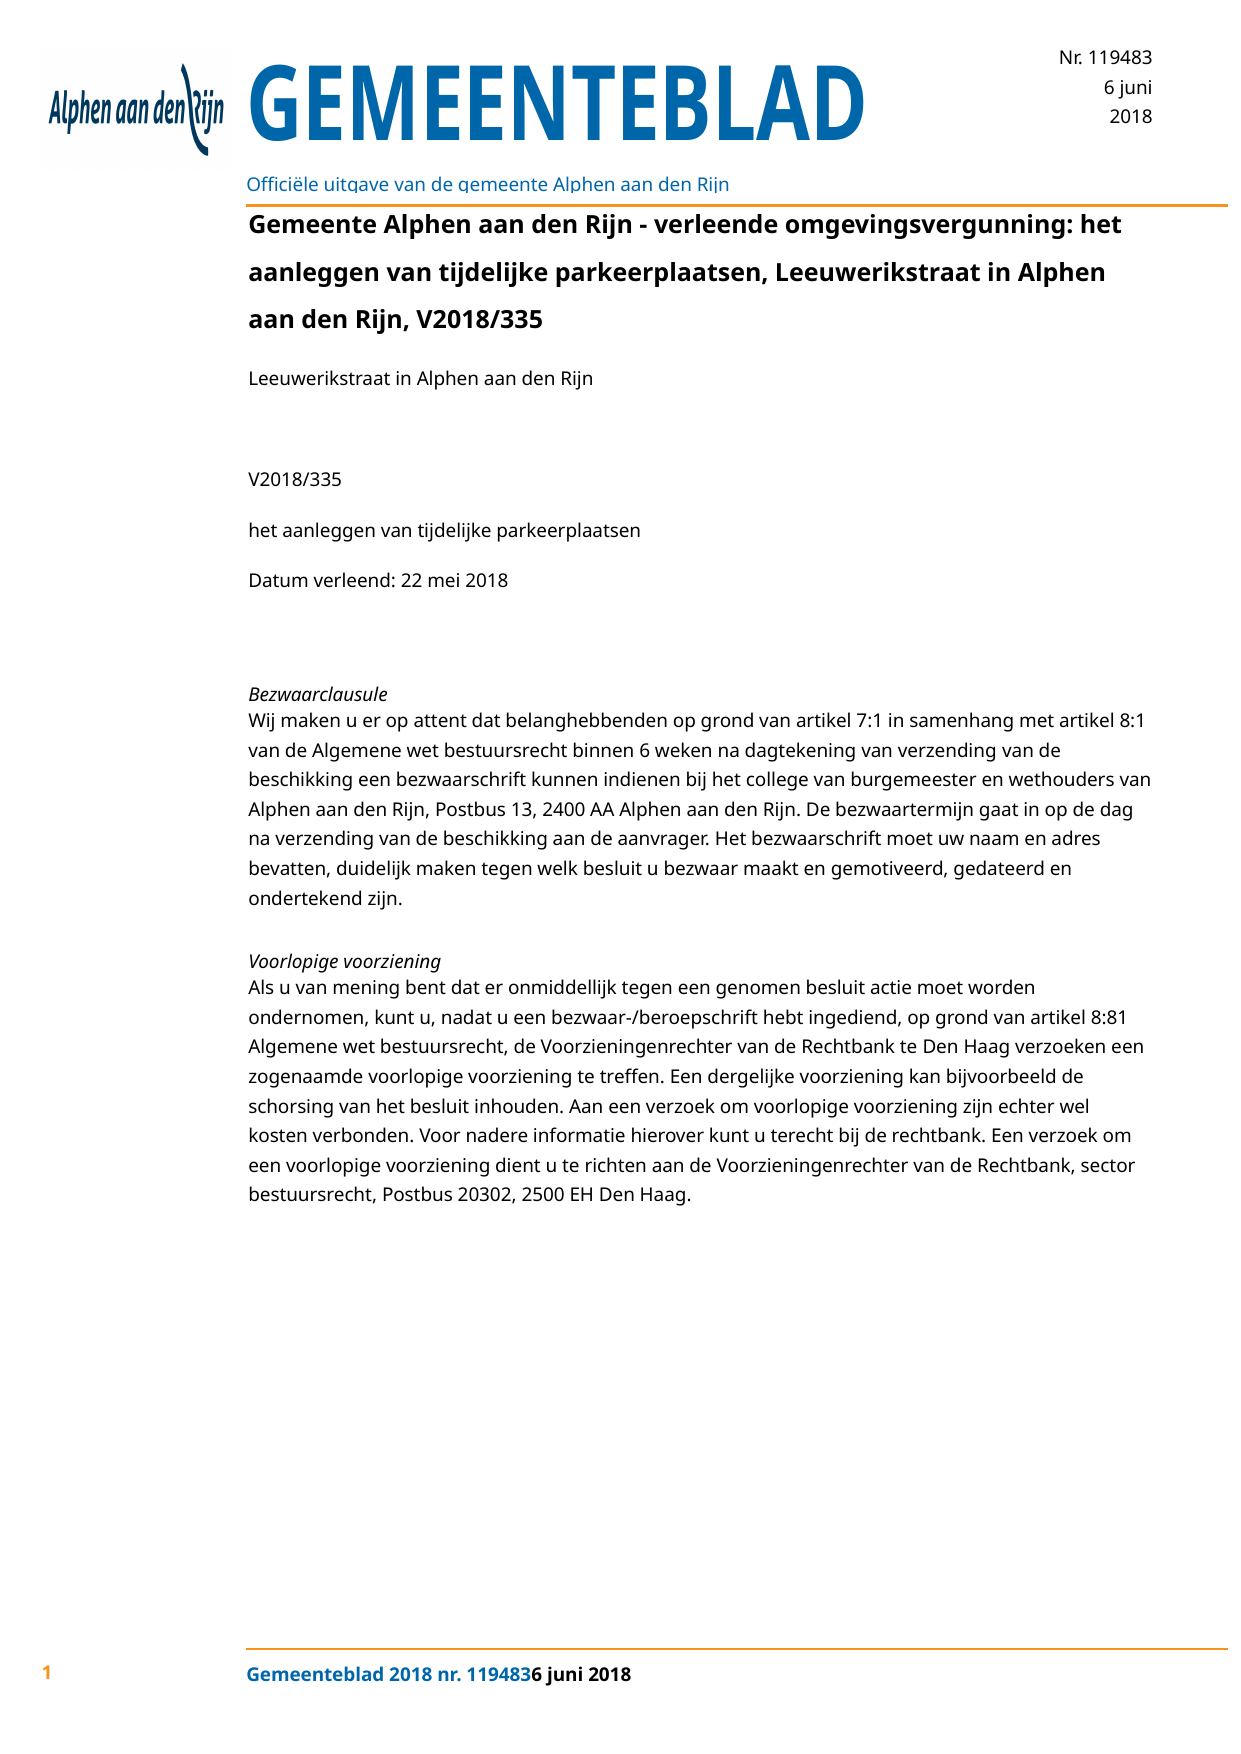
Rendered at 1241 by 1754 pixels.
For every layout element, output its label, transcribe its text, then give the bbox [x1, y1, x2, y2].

text Gemeente Alphen aan den Rijn - verleende omgevingsvergunning: het aanleggen van tijdelijke parkeerplaatsen, Leeuwerikstraat in Alphen aan den Rijn, V2018/335 [248, 207, 1152, 336]
picture [41, 47, 231, 172]
text Datum verleend: 22 mei 2018 [248, 567, 1152, 593]
text Leeuwerikstraat in Alphen aan den Rijn [248, 366, 1152, 391]
text Voorlopige voorziening [248, 949, 1152, 974]
text V2018/335 [248, 466, 1152, 492]
text Als u van mening bent dat er onmiddellijk tegen een genomen besluit actie moet worden ondernomen, kunt u, nadat u een bezwaar-/beroepschrift hebt ingediend, op grond van artikel 8:81 Algemene wet bestuursrecht, de Voorzieningenrechter van de Rechtbank te Den Haag verzoeken een zogenaamde voorlopige voorziening te treffen. Een dergelijke voorziening kan bijvoorbeeld de schorsing van het besluit inhouden. Aan een verzoek om voorlopige voorziening zijn echter wel kosten verbonden. Voor nadere informatie hierover kunt u terecht bij de rechtbank. Een verzoek om een voorlopige voorziening dient u te richten aan de Voorzieningenrechter van de Rechtbank, sector bestuursrecht, Postbus 20302, 2500 EH Den Haag. [248, 974, 1152, 1207]
text het aanleggen van tijdelijke parkeerplaatsen [248, 517, 1152, 542]
text Bezwaarclausule [248, 682, 1152, 707]
text Wij maken u er op attent dat belanghebbenden op grond van artikel 7:1 in samenhang met artikel 8:1 van de Algemene wet bestuursrecht binnen 6 weken na dagtekening van verzending van de beschikking een bezwaarschrift kunnen indienen bij het college van burgemeester en wethouders van Alphen aan den Rijn, Postbus 13, 2400 AA Alphen aan den Rijn. De bezwaartermijn gaat in op de dag na verzending van de beschikking aan de aanvrager. Het bezwaarschrift moet uw naam en adres bevatten, duidelijk maken tegen welk besluit u bezwaar maakt en gemotiveerd, gedateerd en ondertekend zijn. [248, 707, 1152, 911]
